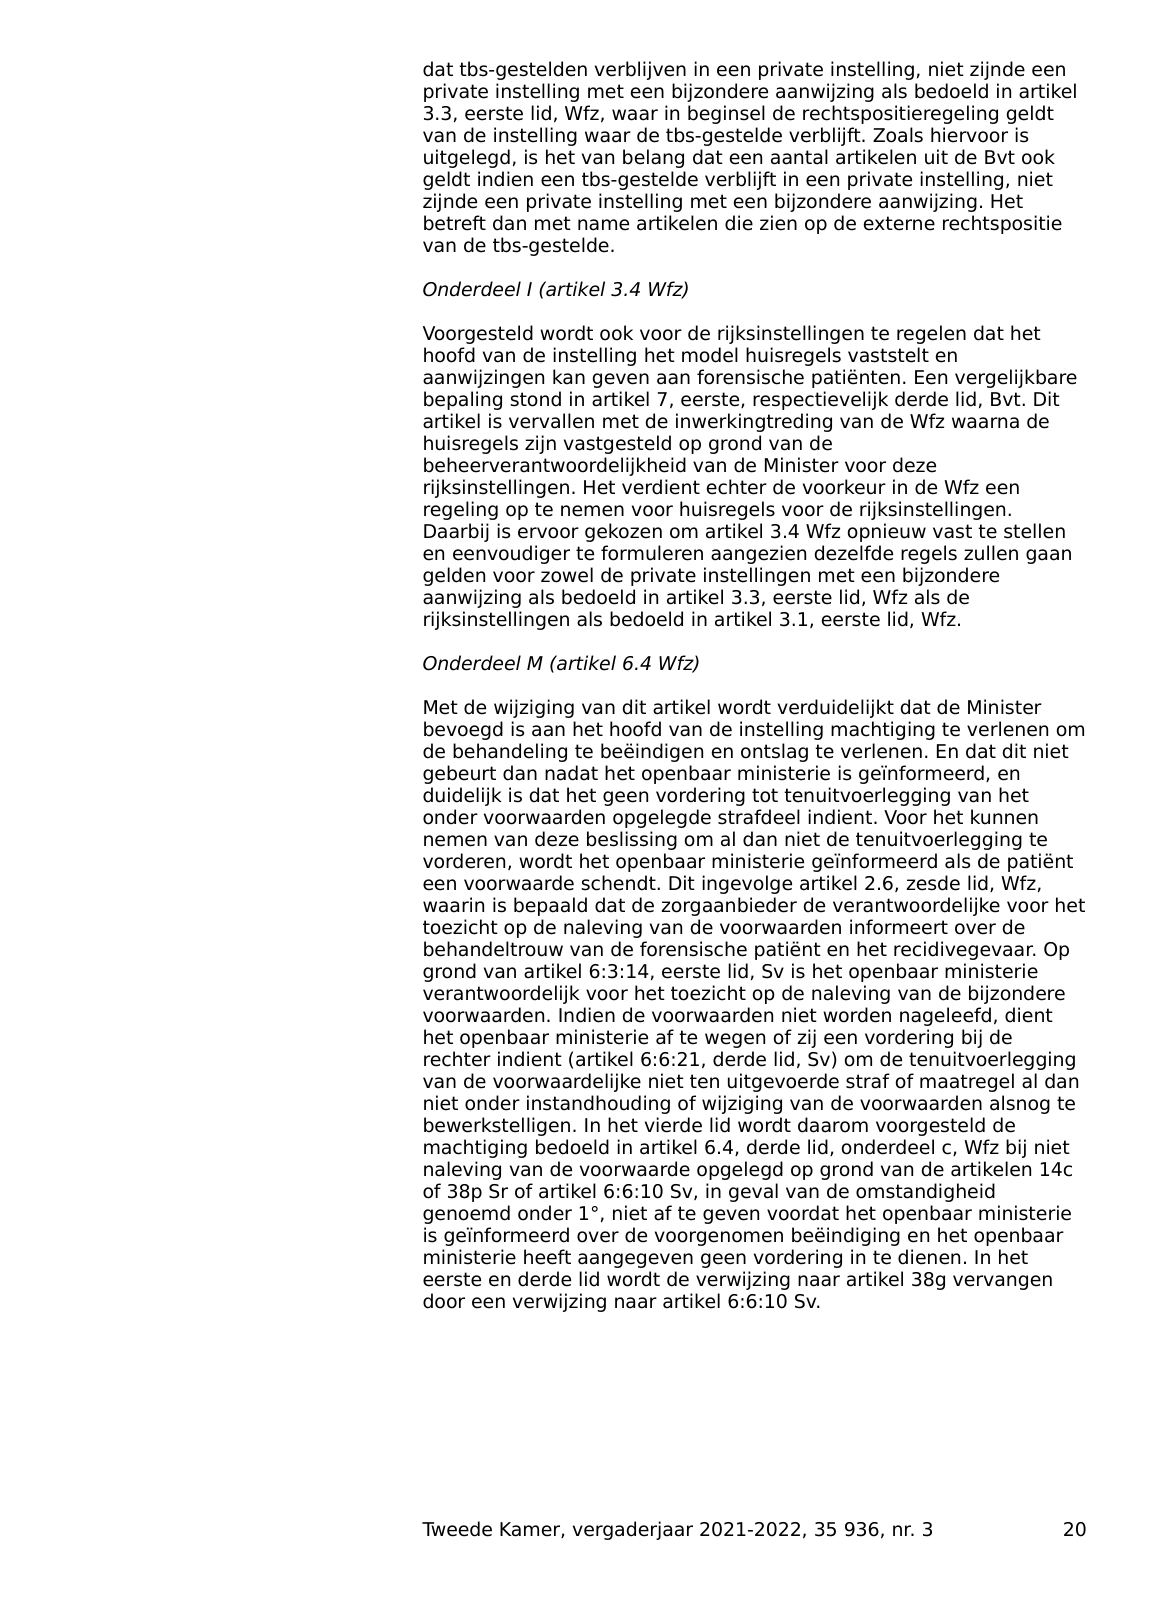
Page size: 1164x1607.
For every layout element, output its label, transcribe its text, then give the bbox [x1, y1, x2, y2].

subtitle Onderdeel M (artikel 6.4 Wfz) [422, 653, 1087, 675]
text dat tbs-gestelden verblijven in een private instelling, niet zijnde een private instelling met een bijzondere aanwijzing als bedoeld in artikel 3.3, eerste lid, Wfz, waar in beginsel de rechtspositieregeling geldt van de instelling waar de tbs-gestelde verblijft. Zoals hiervoor is uitgelegd, is het van belang dat een aantal artikelen uit de Bvt ook geldt indien een tbs-gestelde verblijft in een private instelling, niet zijnde een private instelling met een bijzondere aanwijzing. Het betreft dan met name artikelen die zien op de externe rechtspositie van de tbs-gestelde. [422, 59, 1087, 257]
subtitle Onderdeel I (artikel 3.4 Wfz) [422, 279, 1087, 301]
text Met de wijziging van dit artikel wordt verduidelijkt dat de Minister bevoegd is aan het hoofd van de instelling machtiging te verlenen om de behandeling te beëindigen en ontslag te verlenen. En dat dit niet gebeurt dan nadat het openbaar ministerie is geïnformeerd, en duidelijk is dat het geen vordering tot tenuitvoerlegging van het onder voorwaarden opgelegde strafdeel indient. Voor het kunnen nemen van deze beslissing om al dan niet de tenuitvoerlegging te vorderen, wordt het openbaar ministerie geïnformeerd als de patiënt een voorwaarde schendt. Dit ingevolge artikel 2.6, zesde lid, Wfz, waarin is bepaald dat de zorgaanbieder de verantwoordelijke voor het toezicht op de naleving van de voorwaarden informeert over de behandeltrouw van de forensische patiënt en het recidivegevaar. Op grond van artikel 6:3:14, eerste lid, Sv is het openbaar ministerie verantwoordelijk voor het toezicht op de naleving van de bijzondere voorwaarden. Indien de voorwaarden niet worden nageleefd, dient het openbaar ministerie af te wegen of zij een vordering bij de rechter indient (artikel 6:6:21, derde lid, Sv) om de tenuitvoerlegging van de voorwaardelijke niet ten uitgevoerde straf of maatregel al dan niet onder instandhouding of wijziging van de voorwaarden alsnog te bewerkstelligen. In het vierde lid wordt daarom voorgesteld de machtiging bedoeld in artikel 6.4, derde lid, onderdeel c, Wfz bij niet naleving van de voorwaarde opgelegd op grond van de artikelen 14c of 38p Sr of artikel 6:6:10 Sv, in geval van de omstandigheid genoemd onder 1°, niet af te geven voordat het openbaar ministerie is geïnformeerd over de voorgenomen beëindiging en het openbaar ministerie heeft aangegeven geen vordering in te dienen. In het eerste en derde lid wordt de verwijzing naar artikel 38g vervangen door een verwijzing naar artikel 6:6:10 Sv. [422, 697, 1087, 1313]
text Voorgesteld wordt ook voor de rijksinstellingen te regelen dat het hoofd van de instelling het model huisregels vaststelt en aanwijzingen kan geven aan forensische patiënten. Een vergelijkbare bepaling stond in artikel 7, eerste, respectievelijk derde lid, Bvt. Dit artikel is vervallen met de inwerkingtreding van de Wfz waarna de huisregels zijn vastgesteld op grond van de beheerverantwoordelijkheid van de Minister voor deze rijksinstellingen. Het verdient echter de voorkeur in de Wfz een regeling op te nemen voor huisregels voor de rijksinstellingen. Daarbij is ervoor gekozen om artikel 3.4 Wfz opnieuw vast te stellen en eenvoudiger te formuleren aangezien dezelfde regels zullen gaan gelden voor zowel de private instellingen met een bijzondere aanwijzing als bedoeld in artikel 3.3, eerste lid, Wfz als de rijksinstellingen als bedoeld in artikel 3.1, eerste lid, Wfz. [422, 323, 1087, 631]
